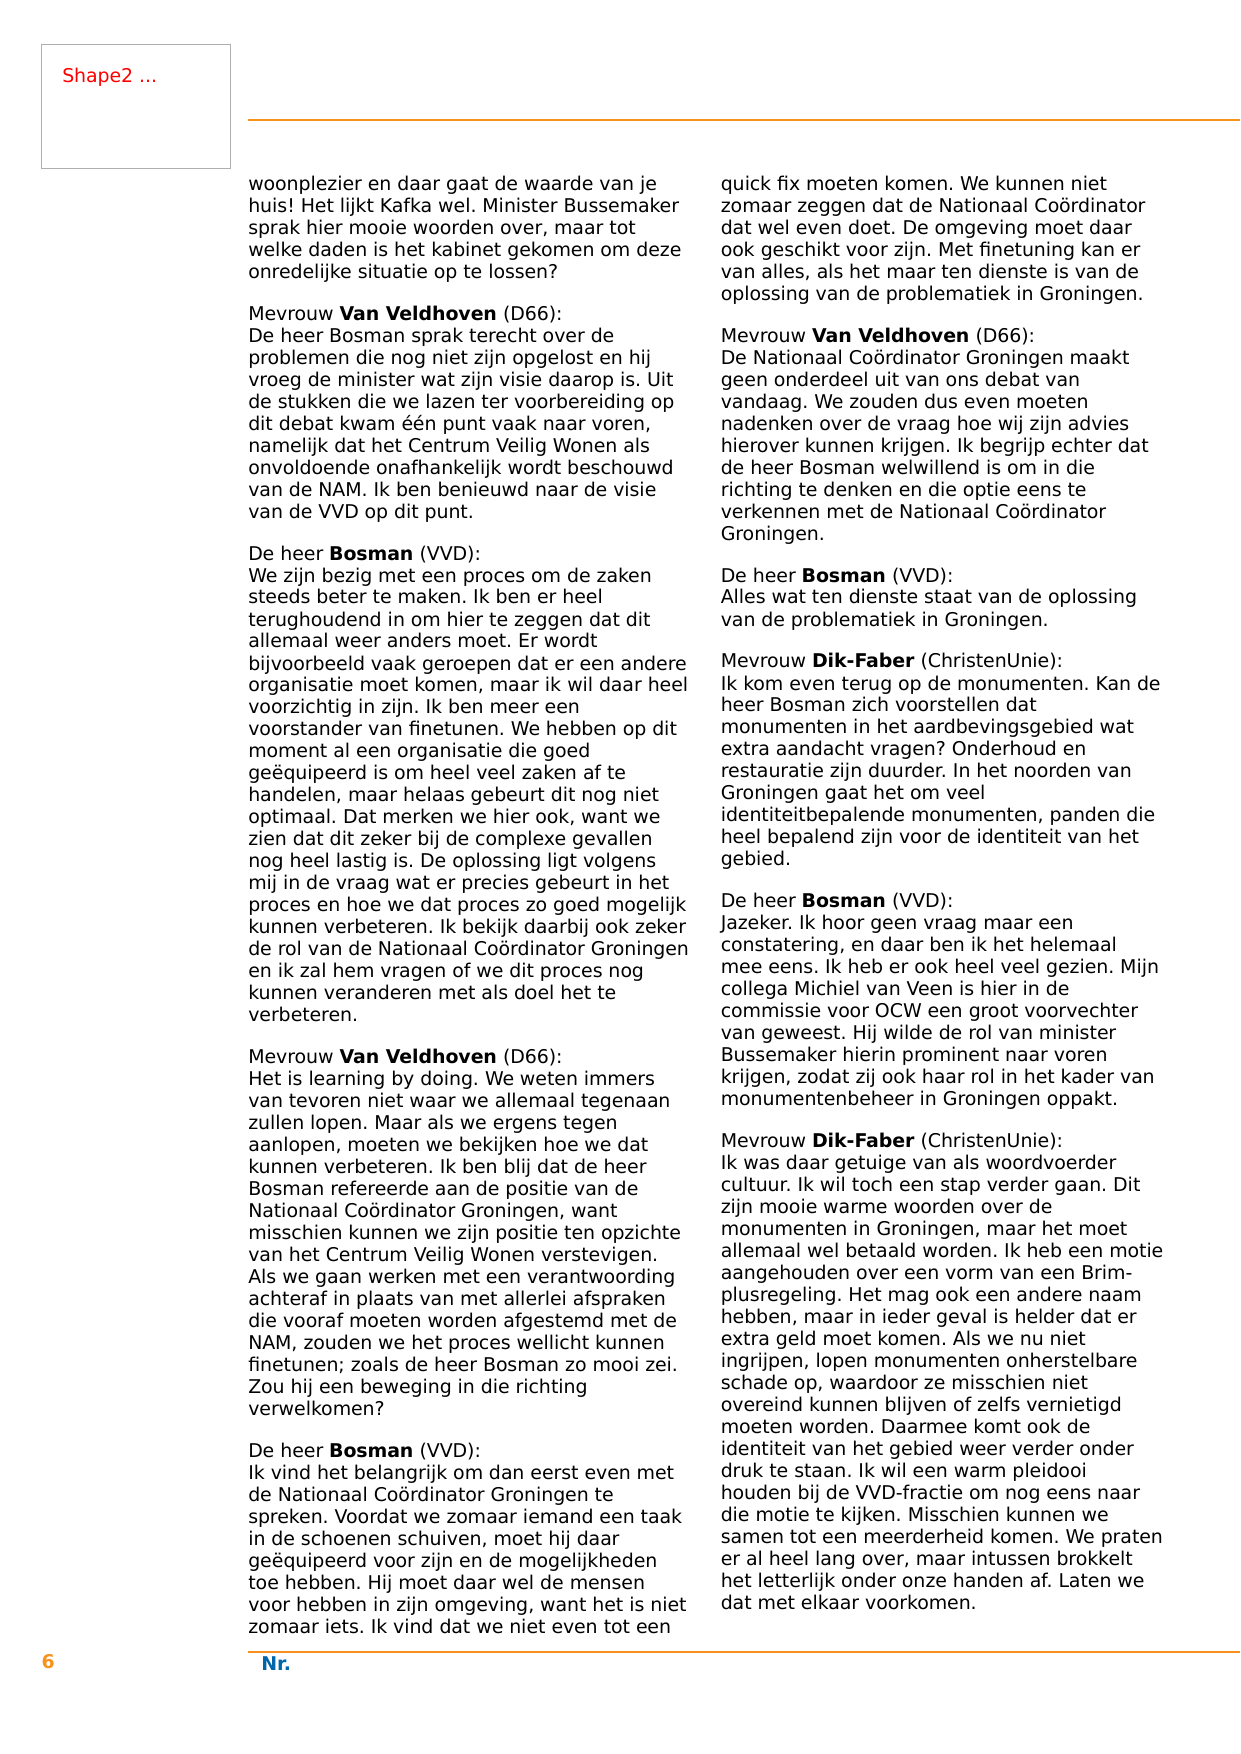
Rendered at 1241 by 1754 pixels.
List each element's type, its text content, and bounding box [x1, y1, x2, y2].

text We zijn bezig met een proces om de zaken steeds beter te maken. Ik ben er heel terughoudend in om hier te zeggen dat dit allemaal weer anders moet. Er wordt bijvoorbeeld vaak geroepen dat er een andere organisatie moet komen, maar ik wil daar heel voorzichtig in zijn. Ik ben meer een voorstander van finetunen. We hebben op dit moment al een organisatie die goed geëquipeerd is om heel veel zaken af te handelen, maar helaas gebeurt dit nog niet optimaal. Dat merken we hier ook, want we zien dat dit zeker bij de complexe gevallen nog heel lastig is. De oplossing ligt volgens mij in de vraag wat er precies gebeurt in het proces en hoe we dat proces zo goed mogelijk kunnen verbeteren. Ik bekijk daarbij ook zeker de rol van de Nationaal Coördinator Groningen en ik zal hem vragen of we dit proces nog kunnen veranderen met als doel het te verbeteren. [248, 564, 691, 1026]
text De heer Bosman sprak terecht over de problemen die nog niet zijn opgelost en hij vroeg de minister wat zijn visie daarop is. Uit de stukken die we lazen ter voorbereiding op dit debat kwam één punt vaak naar voren, namelijk dat het Centrum Veilig Wonen als onvoldoende onafhankelijk wordt beschouwd van de NAM. Ik ben benieuwd naar de visie van de VVD op dit punt. [248, 325, 691, 522]
text quick fix moeten komen. We kunnen niet zomaar zeggen dat de Nationaal Coördinator dat wel even doet. De omgeving moet daar ook geschikt voor zijn. Met finetuning kan er van alles, als het maar ten dienste is van de oplossing van de problematiek in Groningen. [721, 173, 1163, 305]
text Ik was daar getuige van als woordvoerder cultuur. Ik wil toch een stap verder gaan. Dit zijn mooie warme woorden over de monumenten in Groningen, maar het moet allemaal wel betaald worden. Ik heb een motie aangehouden over een vorm van een Brim-plusregeling. Het mag ook een andere naam hebben, maar in ieder geval is helder dat er extra geld moet komen. Als we nu niet ingrijpen, lopen monumenten onherstelbare schade op, waardoor ze misschien niet overeind kunnen blijven of zelfs vernietigd moeten worden. Daarmee komt ook de identiteit van het gebied weer verder onder druk te staan. Ik wil een warm pleidooi houden bij de VVD-fractie om nog eens naar die motie te kijken. Misschien kunnen we samen tot een meerderheid komen. We praten er al heel lang over, maar intussen brokkelt het letterlijk onder onze handen af. Laten we dat met elkaar voorkomen. [721, 1152, 1163, 1613]
text Ik vind het belangrijk om dan eerst even met de Nationaal Coördinator Groningen te spreken. Voordat we zomaar iemand een taak in de schoenen schuiven, moet hij daar geëquipeerd voor zijn en de mogelijkheden toe hebben. Hij moet daar wel de mensen voor hebben in zijn omgeving, want het is niet zomaar iets. Ik vind dat we niet even tot een [248, 1462, 691, 1637]
text woonplezier en daar gaat de waarde van je huis! Het lijkt Kafka wel. Minister Bussemaker sprak hier mooie woorden over, maar tot welke daden is het kabinet gekomen om deze onredelijke situatie op te lossen? [248, 173, 691, 283]
text De heer Bosman (VVD): [721, 890, 1163, 912]
text De heer Bosman (VVD): [248, 1440, 691, 1462]
text De heer Bosman (VVD): [721, 564, 1163, 586]
text Het is learning by doing. We weten immers van tevoren niet waar we allemaal tegenaan zullen lopen. Maar als we ergens tegen aanlopen, moeten we bekijken hoe we dat kunnen verbeteren. Ik ben blij dat de heer Bosman refereerde aan de positie van de Nationaal Coördinator Groningen, want misschien kunnen we zijn positie ten opzichte van het Centrum Veilig Wonen verstevigen. Als we gaan werken met een verantwoording achteraf in plaats van met allerlei afspraken die vooraf moeten worden afgestemd met de NAM, zouden we het proces wellicht kunnen finetunen; zoals de heer Bosman zo mooi zei. Zou hij een beweging in die richting verwelkomen? [248, 1068, 691, 1420]
text Mevrouw Van Veldhoven (D66): [721, 325, 1163, 347]
text Ik kom even terug op de monumenten. Kan de heer Bosman zich voorstellen dat monumenten in het aardbevingsgebied wat extra aandacht vragen? Onderhoud en restauratie zijn duurder. In het noorden van Groningen gaat het om veel identiteitbepalende monumenten, panden die heel bepalend zijn voor de identiteit van het gebied. [721, 672, 1163, 870]
text De Nationaal Coördinator Groningen maakt geen onderdeel uit van ons debat van vandaag. We zouden dus even moeten nadenken over de vraag hoe wij zijn advies hierover kunnen krijgen. Ik begrijp echter dat de heer Bosman welwillend is om in die richting te denken en die optie eens te verkennen met de Nationaal Coördinator Groningen. [721, 347, 1163, 544]
text Mevrouw Van Veldhoven (D66): [248, 303, 691, 325]
text Jazeker. Ik hoor geen vraag maar een constatering, en daar ben ik het helemaal mee eens. Ik heb er ook heel veel gezien. Mijn collega Michiel van Veen is hier in de commissie voor OCW een groot voorvechter van geweest. Hij wilde de rol van minister Bussemaker hierin prominent naar voren krijgen, zodat zij ook haar rol in het kader van monumentenbeheer in Groningen oppakt. [721, 912, 1163, 1110]
text De heer Bosman (VVD): [248, 542, 691, 564]
text Mevrouw Dik-Faber (ChristenUnie): [721, 650, 1163, 672]
text Mevrouw Dik-Faber (ChristenUnie): [721, 1130, 1163, 1152]
text Mevrouw Van Veldhoven (D66): [248, 1046, 691, 1068]
text Alles wat ten dienste staat van de oplossing van de problematiek in Groningen. [721, 586, 1163, 630]
